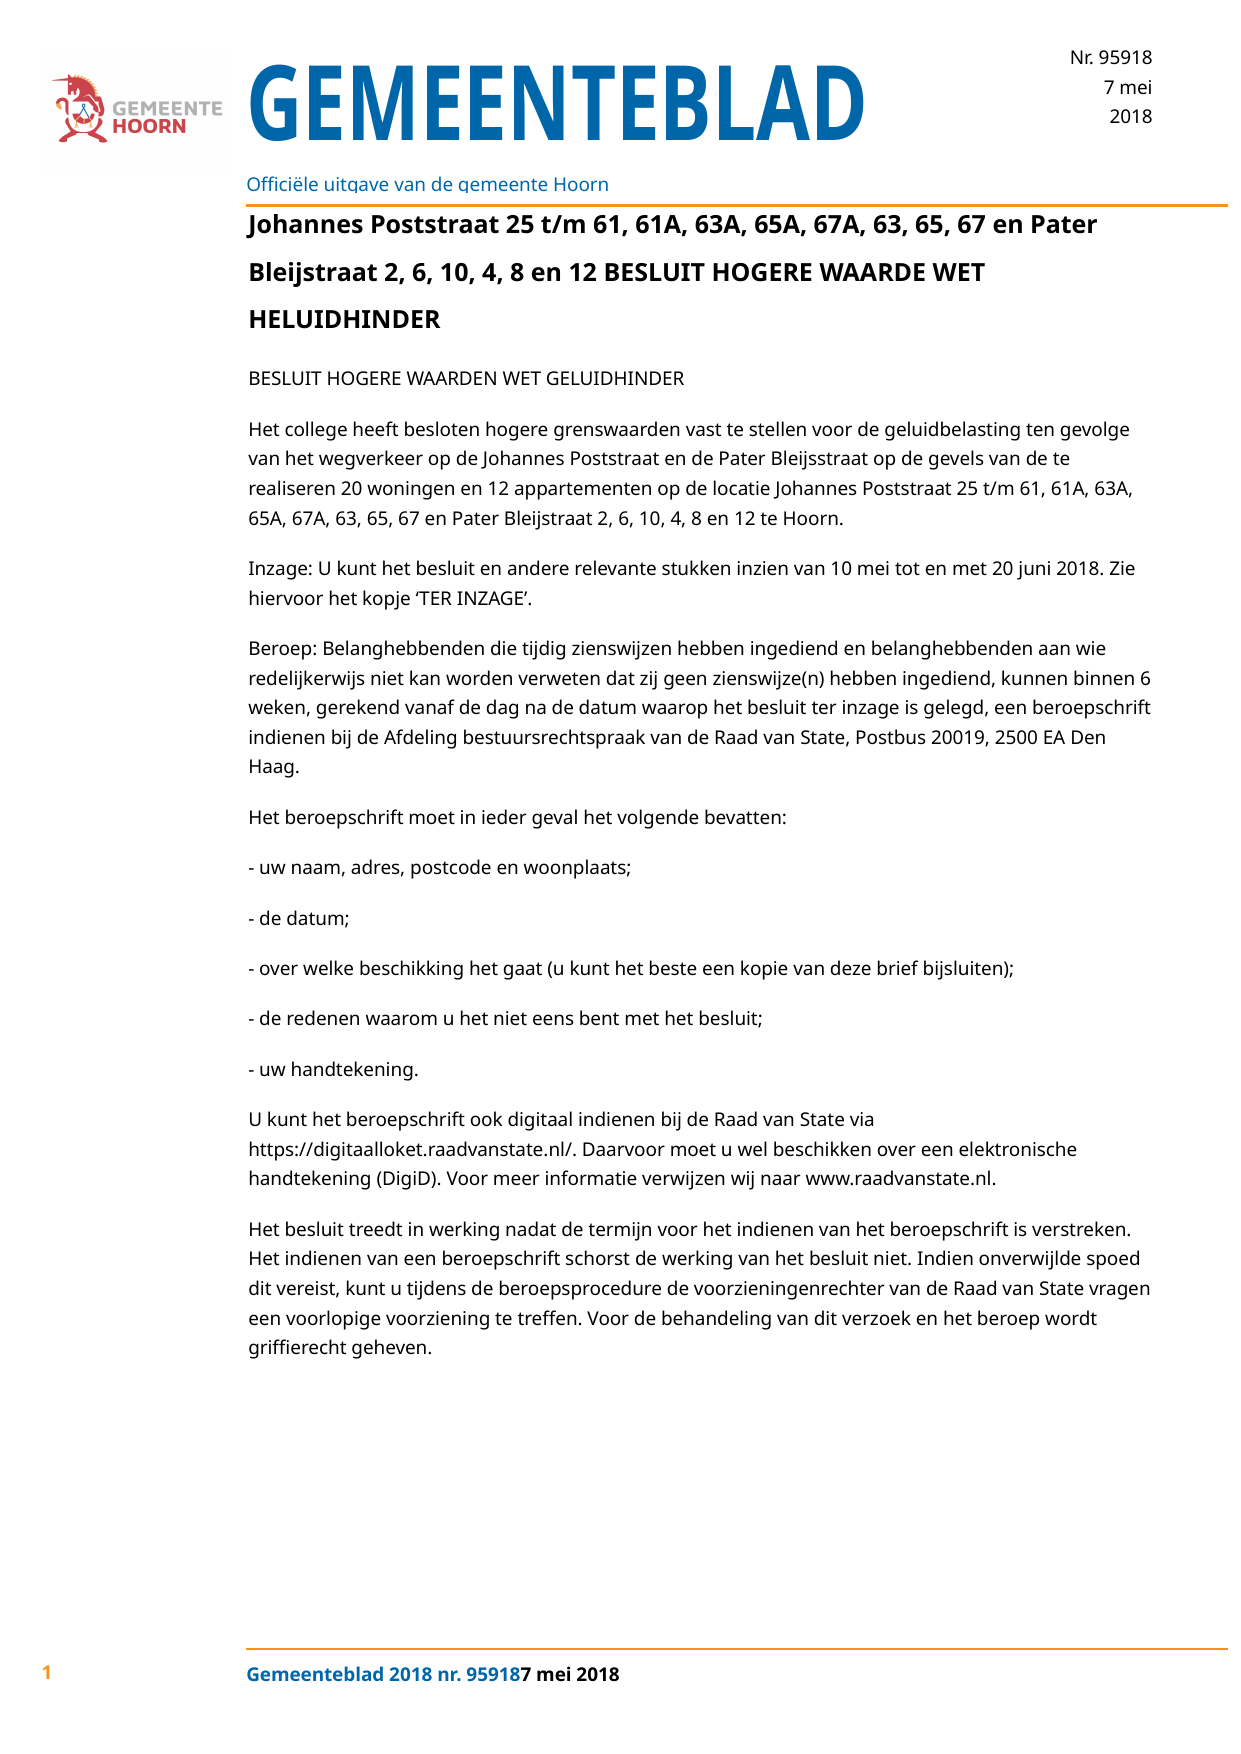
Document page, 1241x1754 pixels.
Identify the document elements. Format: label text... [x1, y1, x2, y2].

text Het besluit treedt in werking nadat de termijn voor het indienen van het beroepschrift is verstreken. Het indienen van een beroepschrift schorst de werking van het besluit niet. Indien onverwijlde spoed dit vereist, kunt u tijdens de beroepsprocedure de voorzieningenrechter van de Raad van State vragen een voorlopige voorziening te treffen. Voor de behandeling van dit verzoek en het beroep wordt griffierecht geheven. [248, 1216, 1152, 1360]
text BESLUIT HOGERE WAARDEN WET GELUIDHINDER [248, 366, 1152, 391]
text Het college heeft besloten hogere grenswaarden vast te stellen voor de geluidbelasting ten gevolge van het wegverkeer op de Johannes Poststraat en de Pater Bleijsstraat op de gevels van de te realiseren 20 woningen en 12 appartementen op de locatie Johannes Poststraat 25 t/m 61, 61A, 63A, 65A, 67A, 63, 65, 67 en Pater Bleijstraat 2, 6, 10, 4, 8 en 12 te Hoorn. [248, 416, 1152, 530]
text - uw naam, adres, postcode en woonplaats; [248, 854, 1152, 880]
text - over welke beschikking het gaat (u kunt het beste een kopie van deze brief bijsluiten); [248, 955, 1152, 981]
picture [41, 47, 231, 172]
text Johannes Poststraat 25 t/m 61, 61A, 63A, 65A, 67A, 63, 65, 67 en Pater Bleijstraat 2, 6, 10, 4, 8 en 12 BESLUIT HOGERE WAARDE WET HELUIDHINDER [248, 207, 1152, 336]
text Inzage: U kunt het besluit en andere relevante stukken inzien van 10 mei tot en met 20 juni 2018. Zie hiervoor het kopje ‘TER INZAGE’. [248, 555, 1152, 610]
text - uw handtekening. [248, 1056, 1152, 1082]
text - de redenen waarom u het niet eens bent met het besluit; [248, 1006, 1152, 1031]
text - de datum; [248, 905, 1152, 930]
text U kunt het beroepschrift ook digitaal indienen bij de Raad van State via https://digitaalloket.raadvanstate.nl/. Daarvoor moet u wel beschikken over een elektronische handtekening (DigiD). Voor meer informatie verwijzen wij naar www.raadvanstate.nl. [248, 1106, 1152, 1191]
text Het beroepschrift moet in ieder geval het volgende bevatten: [248, 804, 1152, 829]
text Beroep: Belanghebbenden die tijdig zienswijzen hebben ingediend en belanghebbenden aan wie redelijkerwijs niet kan worden verweten dat zij geen zienswijze(n) hebben ingediend, kunnen binnen 6 weken, gerekend vanaf de dag na de datum waarop het besluit ter inzage is gelegd, een beroepschrift indienen bij de Afdeling bestuursrechtspraak van de Raad van State, Postbus 20019, 2500 EA Den Haag. [248, 635, 1152, 779]
